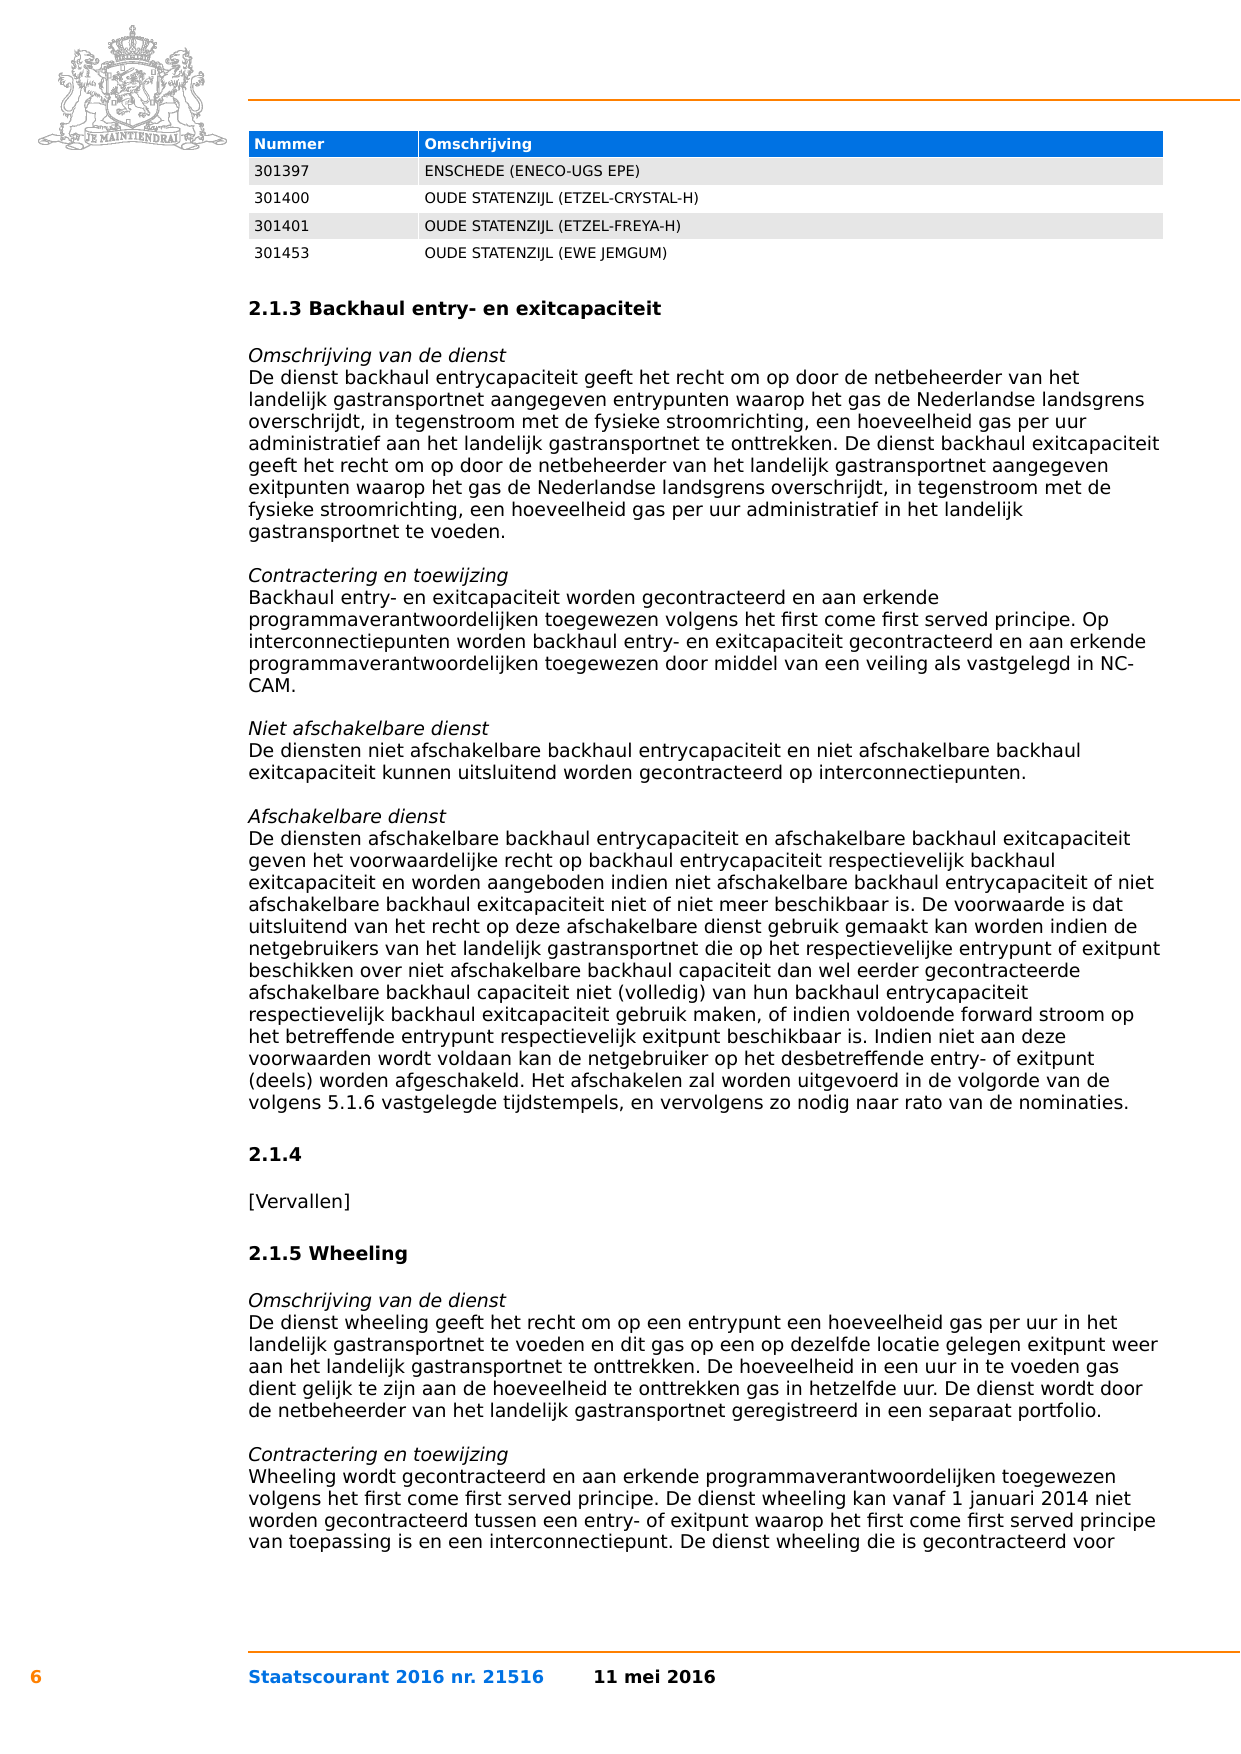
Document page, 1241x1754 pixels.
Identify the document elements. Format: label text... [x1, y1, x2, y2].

subtitle Niet afschakelbare dienst [248, 718, 1163, 740]
table_cell 301397 [249, 158, 418, 185]
text De dienst backhaul entrycapaciteit geeft het recht om op door de netbeheerder van het landelijk gastransportnet aangegeven entrypunten waarop het gas de Nederlandse landsgrens overschrijdt, in tegenstroom met de fysieke stroomrichting, een hoeveelheid gas per uur administratief aan het landelijk gastransportnet te onttrekken. De dienst backhaul exitcapaciteit geeft het recht om op door de netbeheerder van het landelijk gastransportnet aangegeven exitpunten waarop het gas de Nederlandse landsgrens overschrijdt, in tegenstroom met de fysieke stroomrichting, een hoeveelheid gas per uur administratief in het landelijk gastransportnet te voeden. [248, 367, 1163, 543]
text De diensten afschakelbare backhaul entrycapaciteit en afschakelbare backhaul exitcapaciteit geven het voorwaardelijke recht op backhaul entrycapaciteit respectievelijk backhaul exitcapaciteit en worden aangeboden indien niet afschakelbare backhaul entrycapaciteit of niet afschakelbare backhaul exitcapaciteit niet of niet meer beschikbaar is. De voorwaarde is dat uitsluitend van het recht op deze afschakelbare dienst gebruik gemaakt kan worden indien de netgebruikers van het landelijk gastransportnet die op het respectievelijke entrypunt of exitpunt beschikken over niet afschakelbare backhaul capaciteit dan wel eerder gecontracteerde afschakelbare backhaul capaciteit niet (volledig) van hun backhaul entrycapaciteit respectievelijk backhaul exitcapaciteit gebruik maken, of indien voldoende forward stroom op het betreffende entrypunt respectievelijk exitpunt beschikbaar is. Indien niet aan deze voorwaarden wordt voldaan kan de netgebruiker op het desbetreffende entry- of exitpunt (deels) worden afgeschakeld. Het afschakelen zal worden uitgevoerd in de volgorde van de volgens 5.1.6 vastgelegde tijdstempels, en vervolgens zo nodig naar rato van de nominaties. [248, 828, 1163, 1114]
text Wheeling wordt gecontracteerd en aan erkende programmaverantwoordelijken toegewezen volgens het first come first served principe. De dienst wheeling kan vanaf 1 januari 2014 niet worden gecontracteerd tussen een entry- of exitpunt waarop het first come first served principe van toepassing is en een interconnectiepunt. De dienst wheeling die is gecontracteerd voor [248, 1466, 1163, 1553]
subtitle 2.1.4 [248, 1144, 1163, 1166]
subtitle Contractering en toewijzing [248, 1443, 1163, 1466]
text De dienst wheeling geeft het recht om op een entrypunt een hoeveelheid gas per uur in het landelijk gastransportnet te voeden en dit gas op een op dezelfde locatie gelegen exitpunt weer aan het landelijk gastransportnet te onttrekken. De hoeveelheid in een uur in te voeden gas dient gelijk te zijn aan de hoeveelheid te onttrekken gas in hetzelfde uur. De dienst wordt door de netbeheerder van het landelijk gastransportnet geregistreerd in een separaat portfolio. [248, 1312, 1163, 1422]
text De diensten niet afschakelbare backhaul entrycapaciteit en niet afschakelbare backhaul exitcapaciteit kunnen uitsluitend worden gecontracteerd op interconnectiepunten. [248, 740, 1163, 784]
subtitle Omschrijving van de dienst [248, 1290, 1163, 1312]
table_header Omschrijving [419, 131, 1163, 157]
table_cell OUDE STATENZIJL (ETZEL-CRYSTAL-H) [419, 186, 1163, 212]
table_cell 301401 [249, 213, 418, 239]
table_cell OUDE STATENZIJL (ETZEL-FREYA-H) [419, 213, 1163, 239]
table_cell ENSCHEDE (ENECO-UGS EPE) [419, 158, 1163, 185]
subtitle Omschrijving van de dienst [248, 345, 1163, 367]
text Backhaul entry- en exitcapaciteit worden gecontracteerd en aan erkende programmaverantwoordelijken toegewezen volgens het first come first served principe. Op interconnectiepunten worden backhaul entry- en exitcapaciteit gecontracteerd en aan erkende programmaverantwoordelijken toegewezen door middel van een veiling als vastgelegd in NC-CAM. [248, 587, 1163, 696]
text [Vervallen] [248, 1191, 1163, 1213]
subtitle 2.1.3 Backhaul entry- en exitcapaciteit [248, 298, 1163, 320]
subtitle Afschakelbare dienst [248, 806, 1163, 828]
table_cell 301453 [249, 241, 418, 267]
table_header Nummer [249, 131, 418, 157]
table_cell OUDE STATENZIJL (EWE JEMGUM) [419, 241, 1163, 267]
subtitle Contractering en toewijzing [248, 564, 1163, 587]
picture [38, 25, 227, 150]
subtitle 2.1.5 Wheeling [248, 1243, 1163, 1265]
table_cell 301400 [249, 186, 418, 212]
